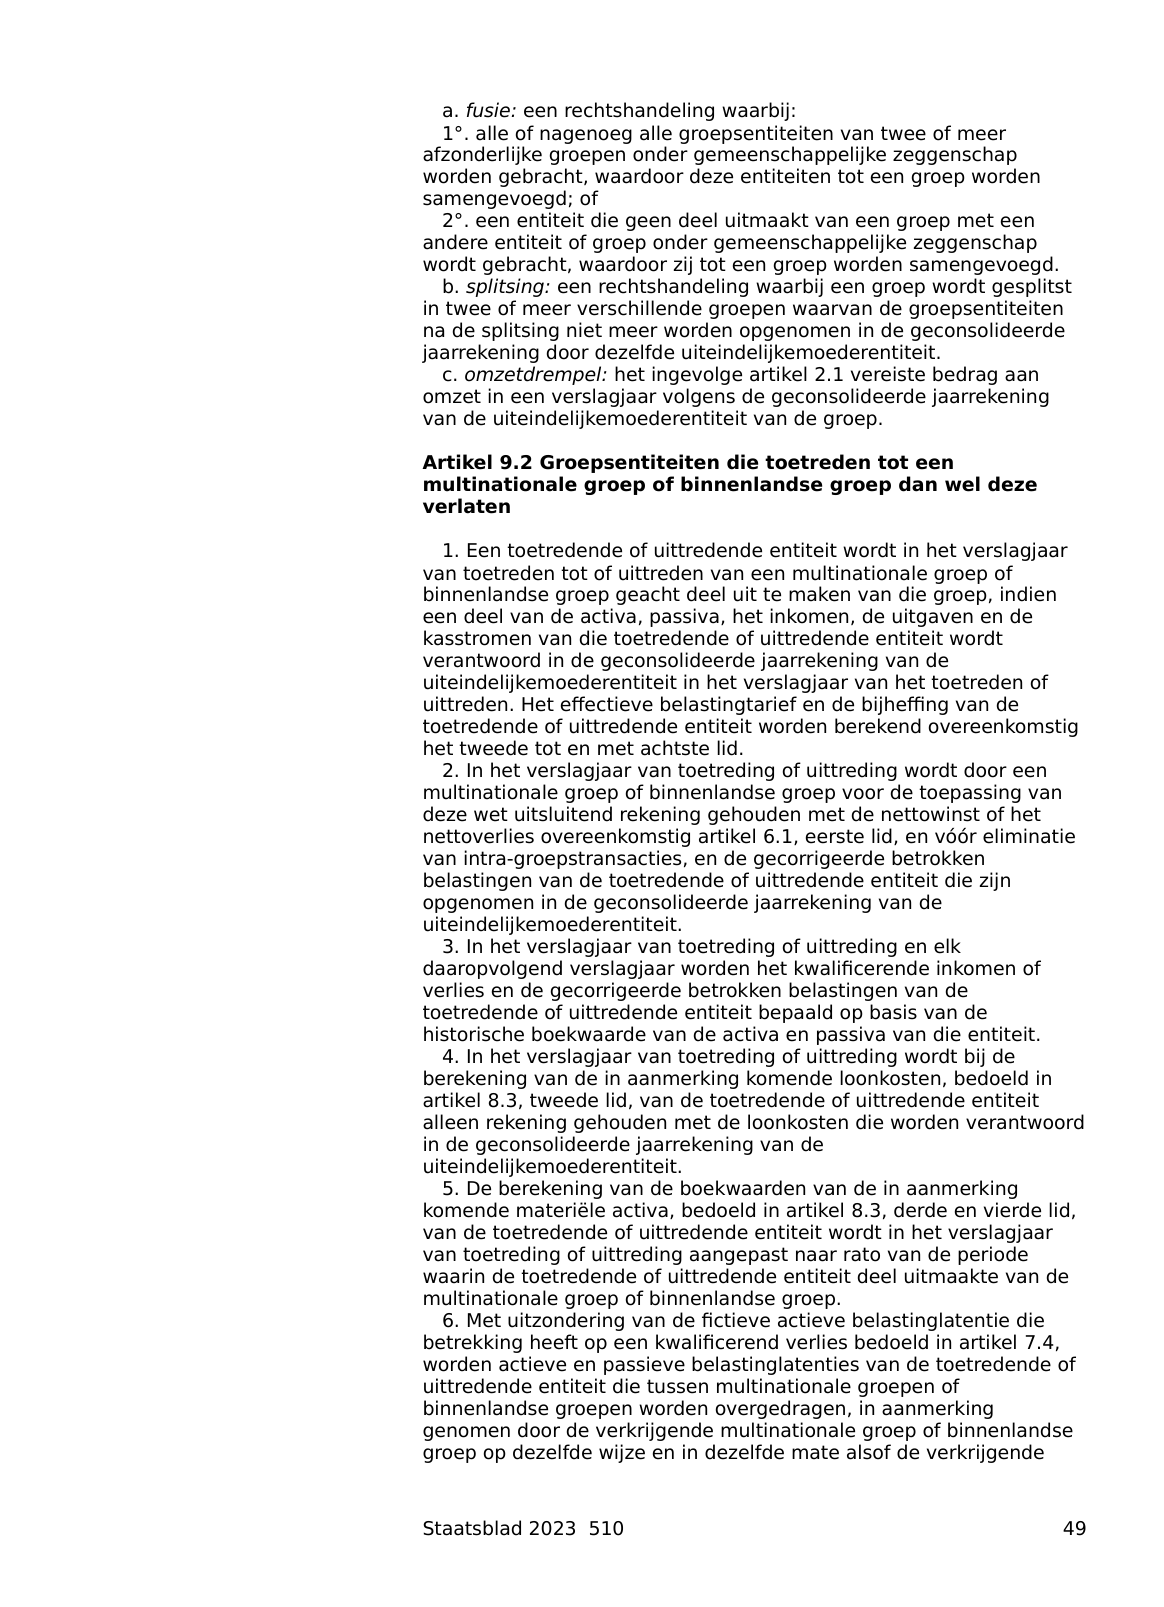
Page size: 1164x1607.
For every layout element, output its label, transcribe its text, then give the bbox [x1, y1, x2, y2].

text 1. Een toetredende of uittredende entiteit wordt in het verslagjaar van toetreden tot of uittreden van een multinationale groep of binnenlandse groep geacht deel uit te maken van die groep, indien een deel van de activa, passiva, het inkomen, de uitgaven en de kasstromen van die toetredende of uittredende entiteit wordt verantwoord in de geconsolideerde jaarrekening van de uiteindelijkemoederentiteit in het verslagjaar van het toetreden of uittreden. Het effectieve belastingtarief en de bijheffing van de toetredende of uittredende entiteit worden berekend overeenkomstig het tweede tot en met achtste lid. [422, 540, 1087, 760]
text 6. Met uitzondering van de fictieve actieve belastinglatentie die betrekking heeft op een kwalificerend verlies bedoeld in artikel 7.4, worden actieve en passieve belastinglatenties van de toetredende of uittredende entiteit die tussen multinationale groepen of binnenlandse groepen worden overgedragen, in aanmerking genomen door de verkrijgende multinationale groep of binnenlandse groep op dezelfde wijze en in dezelfde mate alsof de verkrijgende [422, 1310, 1087, 1463]
text 2°. een entiteit die geen deel uitmaakt van een groep met een andere entiteit of groep onder gemeenschappelijke zeggenschap wordt gebracht, waardoor zij tot een groep worden samengevoegd. [422, 210, 1087, 276]
text b. splitsing: een rechtshandeling waarbij een groep wordt gesplitst in twee of meer verschillende groepen waarvan de groepsentiteiten na de splitsing niet meer worden opgenomen in de geconsolideerde jaarrekening door dezelfde uiteindelijkemoederentiteit. [422, 276, 1087, 364]
text a. fusie: een rechtshandeling waarbij: [422, 100, 1087, 122]
text 5. De berekening van de boekwaarden van de in aanmerking komende materiële activa, bedoeld in artikel 8.3, derde en vierde lid, van de toetredende of uittredende entiteit wordt in het verslagjaar van toetreding of uittreding aangepast naar rato van de periode waarin de toetredende of uittredende entiteit deel uitmaakte van de multinationale groep of binnenlandse groep. [422, 1178, 1087, 1310]
text c. omzetdrempel: het ingevolge artikel 2.1 vereiste bedrag aan omzet in een verslagjaar volgens de geconsolideerde jaarrekening van de uiteindelijkemoederentiteit van de groep. [422, 364, 1087, 430]
text 3. In het verslagjaar van toetreding of uittreding en elk daaropvolgend verslagjaar worden het kwalificerende inkomen of verlies en de gecorrigeerde betrokken belastingen van de toetredende of uittredende entiteit bepaald op basis van de historische boekwaarde van de activa en passiva van die entiteit. [422, 936, 1087, 1046]
text 4. In het verslagjaar van toetreding of uittreding wordt bij de berekening van de in aanmerking komende loonkosten, bedoeld in artikel 8.3, tweede lid, van de toetredende of uittredende entiteit alleen rekening gehouden met de loonkosten die worden verantwoord in de geconsolideerde jaarrekening van de uiteindelijkemoederentiteit. [422, 1046, 1087, 1178]
subtitle Artikel 9.2 Groepsentiteiten die toetreden tot een multinationale groep of binnenlandse groep dan wel deze verlaten [422, 452, 1087, 518]
text 1°. alle of nagenoeg alle groepsentiteiten van twee of meer afzonderlijke groepen onder gemeenschappelijke zeggenschap worden gebracht, waardoor deze entiteiten tot een groep worden samengevoegd; of [422, 122, 1087, 210]
text 2. In het verslagjaar van toetreding of uittreding wordt door een multinationale groep of binnenlandse groep voor de toepassing van deze wet uitsluitend rekening gehouden met de nettowinst of het nettoverlies overeenkomstig artikel 6.1, eerste lid, en vóór eliminatie van intra-groepstransacties, en de gecorrigeerde betrokken belastingen van de toetredende of uittredende entiteit die zijn opgenomen in de geconsolideerde jaarrekening van de uiteindelijkemoederentiteit. [422, 760, 1087, 936]
